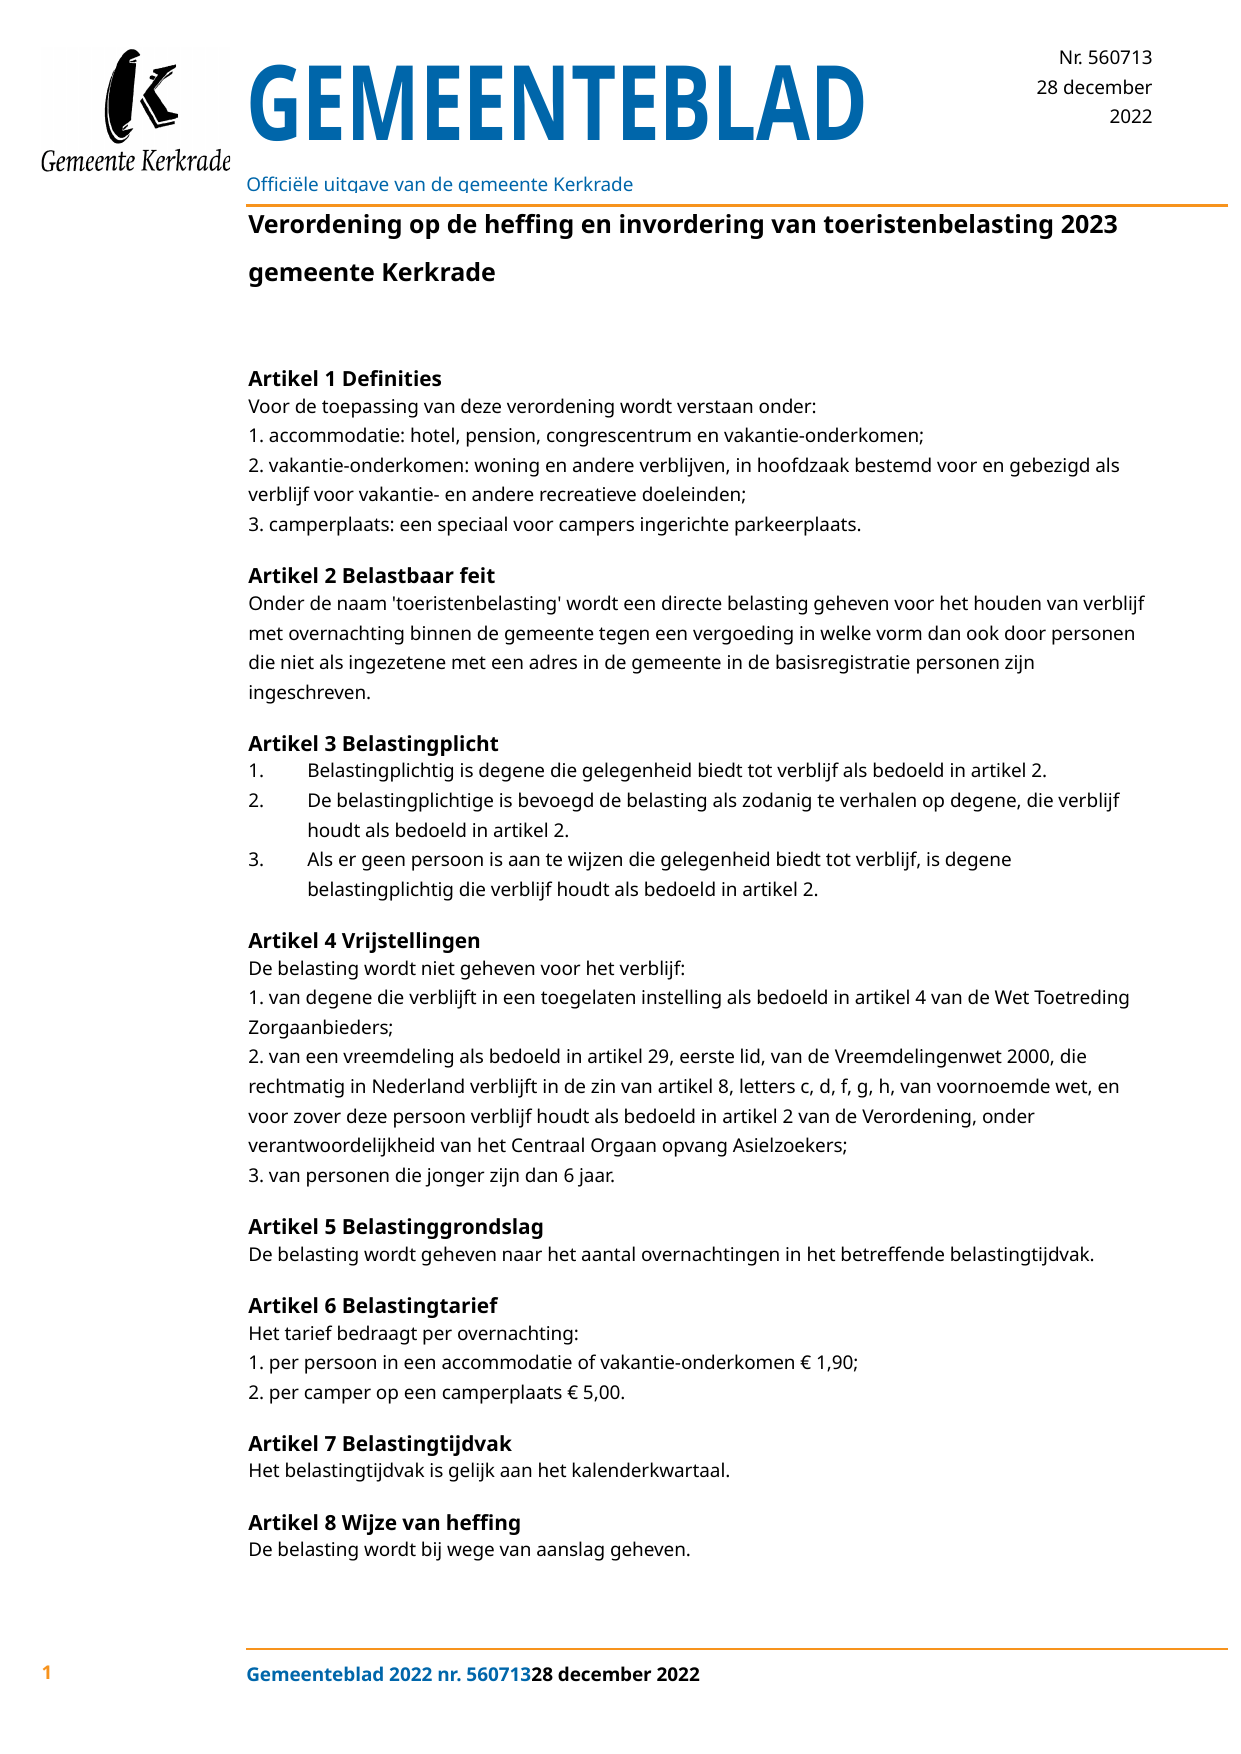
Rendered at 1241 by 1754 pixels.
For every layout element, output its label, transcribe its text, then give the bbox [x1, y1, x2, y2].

list De belastingplichtige is bevoegd de belasting als zodanig te verhalen op degene, die verblijf houdt als bedoeld in artikel 2. [248, 787, 1152, 843]
text De belasting wordt bij wege van aanslag geheven. [248, 1537, 1152, 1562]
text Artikel 1 Definities [248, 364, 1152, 393]
text 3. camperplaats: een speciaal voor campers ingerichte parkeerplaats. [248, 511, 1152, 537]
list Belastingplichtig is degene die gelegenheid biedt tot verblijf als bedoeld in artikel 2. [248, 758, 1152, 783]
text 3. van personen die jonger zijn dan 6 jaar. [248, 1162, 1152, 1188]
text Artikel 8 Wijze van heffing [248, 1508, 1152, 1537]
text 1. van degene die verblijft in een toegelaten instelling als bedoeld in artikel 4 van de Wet Toetreding Zorgaanbieders; [248, 984, 1152, 1040]
list Als er geen persoon is aan te wijzen die gelegenheid biedt tot verblijf, is degene belastingplichtig die verblijf houdt als bedoeld in artikel 2. [248, 846, 1152, 902]
text 2. van een vreemdeling als bedoeld in artikel 29, eerste lid, van de Vreemdelingenwet 2000, die rechtmatig in Nederland verblijft in de zin van artikel 8, letters c, d, f, g, h, van voornoemde wet, en voor zover deze persoon verblijf houdt als bedoeld in artikel 2 van de Verordening, onder verantwoordelijkheid van het Centraal Orgaan opvang Asielzoekers; [248, 1044, 1152, 1158]
text Artikel 2 Belastbaar feit [248, 562, 1152, 590]
text Artikel 4 Vrijstellingen [248, 926, 1152, 955]
text Onder de naam 'toeristenbelasting' wordt een directe belasting geheven voor het houden van verblijf met overnachting binnen de gemeente tegen een vergoeding in welke vorm dan ook door personen die niet als ingezetene met een adres in de gemeente in de basisregistratie personen zijn ingeschreven. [248, 590, 1152, 704]
text Verordening op de heffing en invordering van toeristenbelasting 2023 gemeente Kerkrade [248, 207, 1152, 288]
text Het tarief bedraagt per overnachting: [248, 1320, 1152, 1345]
text 2. vakantie-onderkomen: woning en andere verblijven, in hoofdzaak bestemd voor en gebezigd als verblijf voor vakantie- en andere recreatieve doeleinden; [248, 452, 1152, 507]
picture [41, 47, 231, 172]
text Artikel 3 Belastingplicht [248, 729, 1152, 758]
text Artikel 6 Belastingtarief [248, 1291, 1152, 1320]
text Het belastingtijdvak is gelijk aan het kalenderkwartaal. [248, 1458, 1152, 1483]
text De belasting wordt niet geheven voor het verblijf: [248, 955, 1152, 981]
text Voor de toepassing van deze verordening wordt verstaan onder: [248, 393, 1152, 419]
text De belasting wordt geheven naar het aantal overnachtingen in het betreffende belastingtijdvak. [248, 1241, 1152, 1267]
text 1. per persoon in een accommodatie of vakantie-onderkomen € 1,90; [248, 1349, 1152, 1375]
text 1. accommodatie: hotel, pension, congrescentrum en vakantie-onderkomen; [248, 422, 1152, 448]
text Artikel 5 Belastinggrondslag [248, 1212, 1152, 1241]
text 2. per camper op een camperplaats € 5,00. [248, 1379, 1152, 1404]
text Artikel 7 Belastingtijdvak [248, 1429, 1152, 1458]
